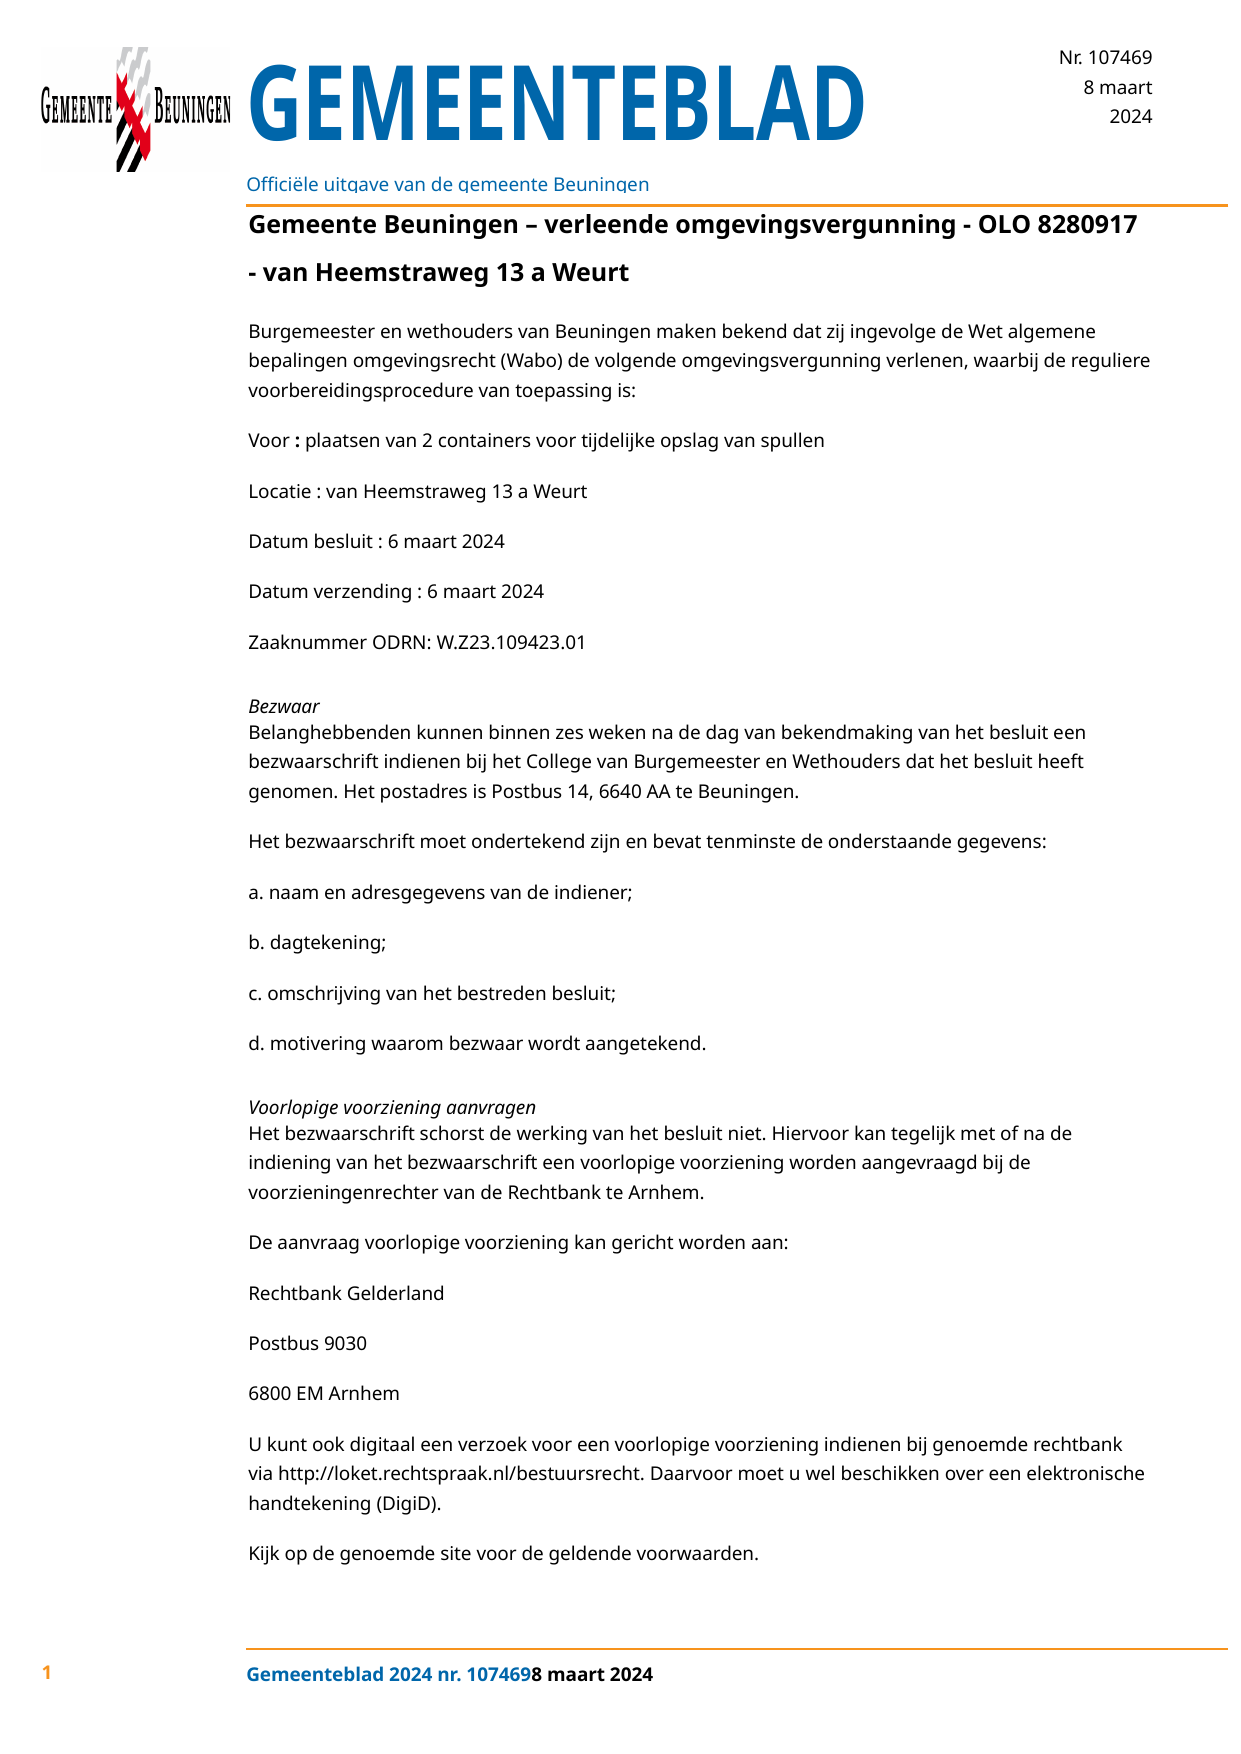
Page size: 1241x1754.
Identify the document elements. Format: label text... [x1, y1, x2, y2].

text d. motivering waarom bezwaar wordt aangetekend. [248, 1030, 1152, 1056]
text b. dagtekening; [248, 929, 1152, 955]
text U kunt ook digitaal een verzoek voor een voorlopige voorziening indienen bij genoemde rechtbank via http://loket.rechtspraak.nl/bestuursrecht. Daarvoor moet u wel beschikken over een elektronische handtekening (DigiD). [248, 1431, 1152, 1516]
text Datum verzending : 6 maart 2024 [248, 579, 1152, 604]
text 6800 EM Arnhem [248, 1381, 1152, 1406]
text Gemeente Beuningen – verleende omgevingsvergunning - OLO 8280917 - van Heemstraweg 13 a Weurt [248, 207, 1152, 288]
text Kijk op de genoemde site voor de geldende voorwaarden. [248, 1541, 1152, 1566]
text Burgemeester en wethouders van Beuningen maken bekend dat zij ingevolge de Wet algemene bepalingen omgevingsrecht (Wabo) de volgende omgevingsvergunning verlenen, waarbij de reguliere voorbereidingsprocedure van toepassing is: [248, 318, 1152, 403]
text Voorlopige voorziening aanvragen [248, 1094, 1152, 1120]
text Het bezwaarschrift schorst de werking van het besluit niet. Hiervoor kan tegelijk met of na de indiening van het bezwaarschrift een voorlopige voorziening worden aangevraagd bij de voorzieningenrechter van de Rechtbank te Arnhem. [248, 1120, 1152, 1205]
picture [41, 47, 231, 172]
text Voor : plaatsen van 2 containers voor tijdelijke opslag van spullen [248, 427, 1152, 453]
text a. naam en adresgegevens van de indiener; [248, 879, 1152, 904]
text Zaaknummer ODRN: W.Z23.109423.01 [248, 629, 1152, 655]
text Postbus 9030 [248, 1330, 1152, 1356]
text Datum besluit : 6 maart 2024 [248, 528, 1152, 554]
text Bezwaar [248, 693, 1152, 719]
text Rechtbank Gelderland [248, 1280, 1152, 1306]
text De aanvraag voorlopige voorziening kan gericht worden aan: [248, 1229, 1152, 1255]
text Het bezwaarschrift moet ondertekend zijn en bevat tenminste de onderstaande gegevens: [248, 828, 1152, 854]
text c. omschrijving van het bestreden besluit; [248, 980, 1152, 1005]
text Belanghebbenden kunnen binnen zes weken na de dag van bekendmaking van het besluit een bezwaarschrift indienen bij het College van Burgemeester en Wethouders dat het besluit heeft genomen. Het postadres is Postbus 14, 6640 AA te Beuningen. [248, 719, 1152, 804]
text Locatie : van Heemstraweg 13 a Weurt [248, 478, 1152, 504]
